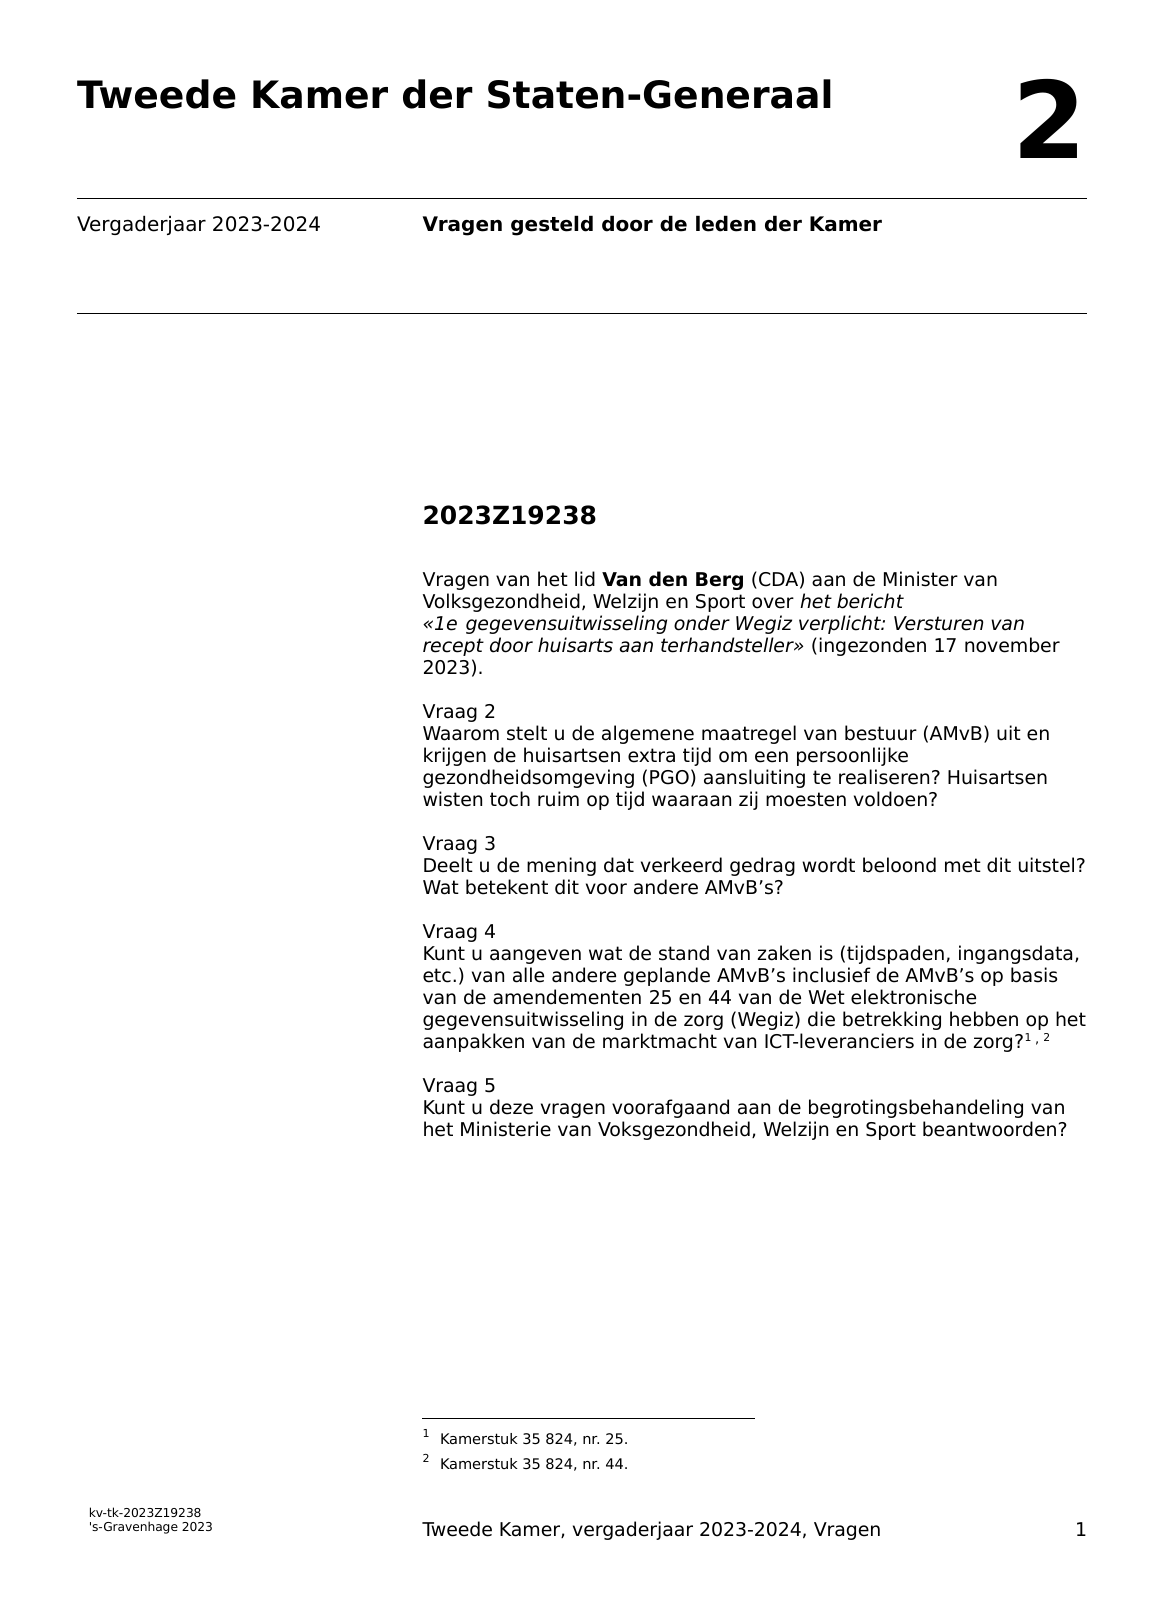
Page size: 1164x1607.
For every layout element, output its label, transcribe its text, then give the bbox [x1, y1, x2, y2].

table_cell Vergaderjaar 2023-2024 [77, 199, 422, 313]
text Kunt u deze vragen voorafgaand aan de begrotingsbehandeling van het Ministerie van Voksgezondheid, Welzijn en Sport beantwoorden? [422, 1097, 1087, 1141]
text Vraag 3 [422, 833, 1087, 855]
text Vraag 5 [422, 1075, 1087, 1097]
table_cell Vragen gesteld door de leden der Kamer [422, 199, 1087, 313]
text Vraag 2 [422, 701, 1087, 723]
text Vragen van het lid Van den Berg (CDA) aan de Minister van Volksgezondheid, Welzijn en Sport over het bericht «1e gegevensuitwisseling onder Wegiz verplicht: Versturen van recept door huisarts aan terhandsteller» (ingezonden 17 november 2023). [422, 569, 1087, 679]
text 's-Gravenhage 2023 [88, 1520, 323, 1534]
text Kamerstuk 35 824, nr. 44. [422, 1452, 1087, 1474]
text Kunt u aangeven wat de stand van zaken is (tijdspaden, ingangsdata, etc.) van alle andere geplande AMvB’s inclusief de AMvB’s op basis van de amendementen 25 en 44 van de Wet elektronische gegevensuitwisseling in de zorg (Wegiz) die betrekking hebben op het aanpakken van de marktmacht van ICT-leveranciers in de zorg?, [422, 943, 1087, 1053]
table_header Tweede Kamer der Staten-Generaal [77, 59, 886, 198]
text 2023Z19238 [422, 501, 1087, 531]
table_header 2 [886, 59, 1087, 198]
text Waarom stelt u de algemene maatregel van bestuur (AMvB) uit en krijgen de huisartsen extra tijd om een persoonlijke gezondheidsomgeving (PGO) aansluiting te realiseren? Huisartsen wisten toch ruim op tijd waaraan zij moesten voldoen? [422, 723, 1087, 811]
text Vraag 4 [422, 921, 1087, 943]
text kv-tk-2023Z19238 [88, 1506, 323, 1520]
text Kamerstuk 35 824, nr. 25. [422, 1427, 1087, 1449]
text Deelt u de mening dat verkeerd gedrag wordt beloond met dit uitstel? Wat betekent dit voor andere AMvB’s? [422, 855, 1087, 899]
